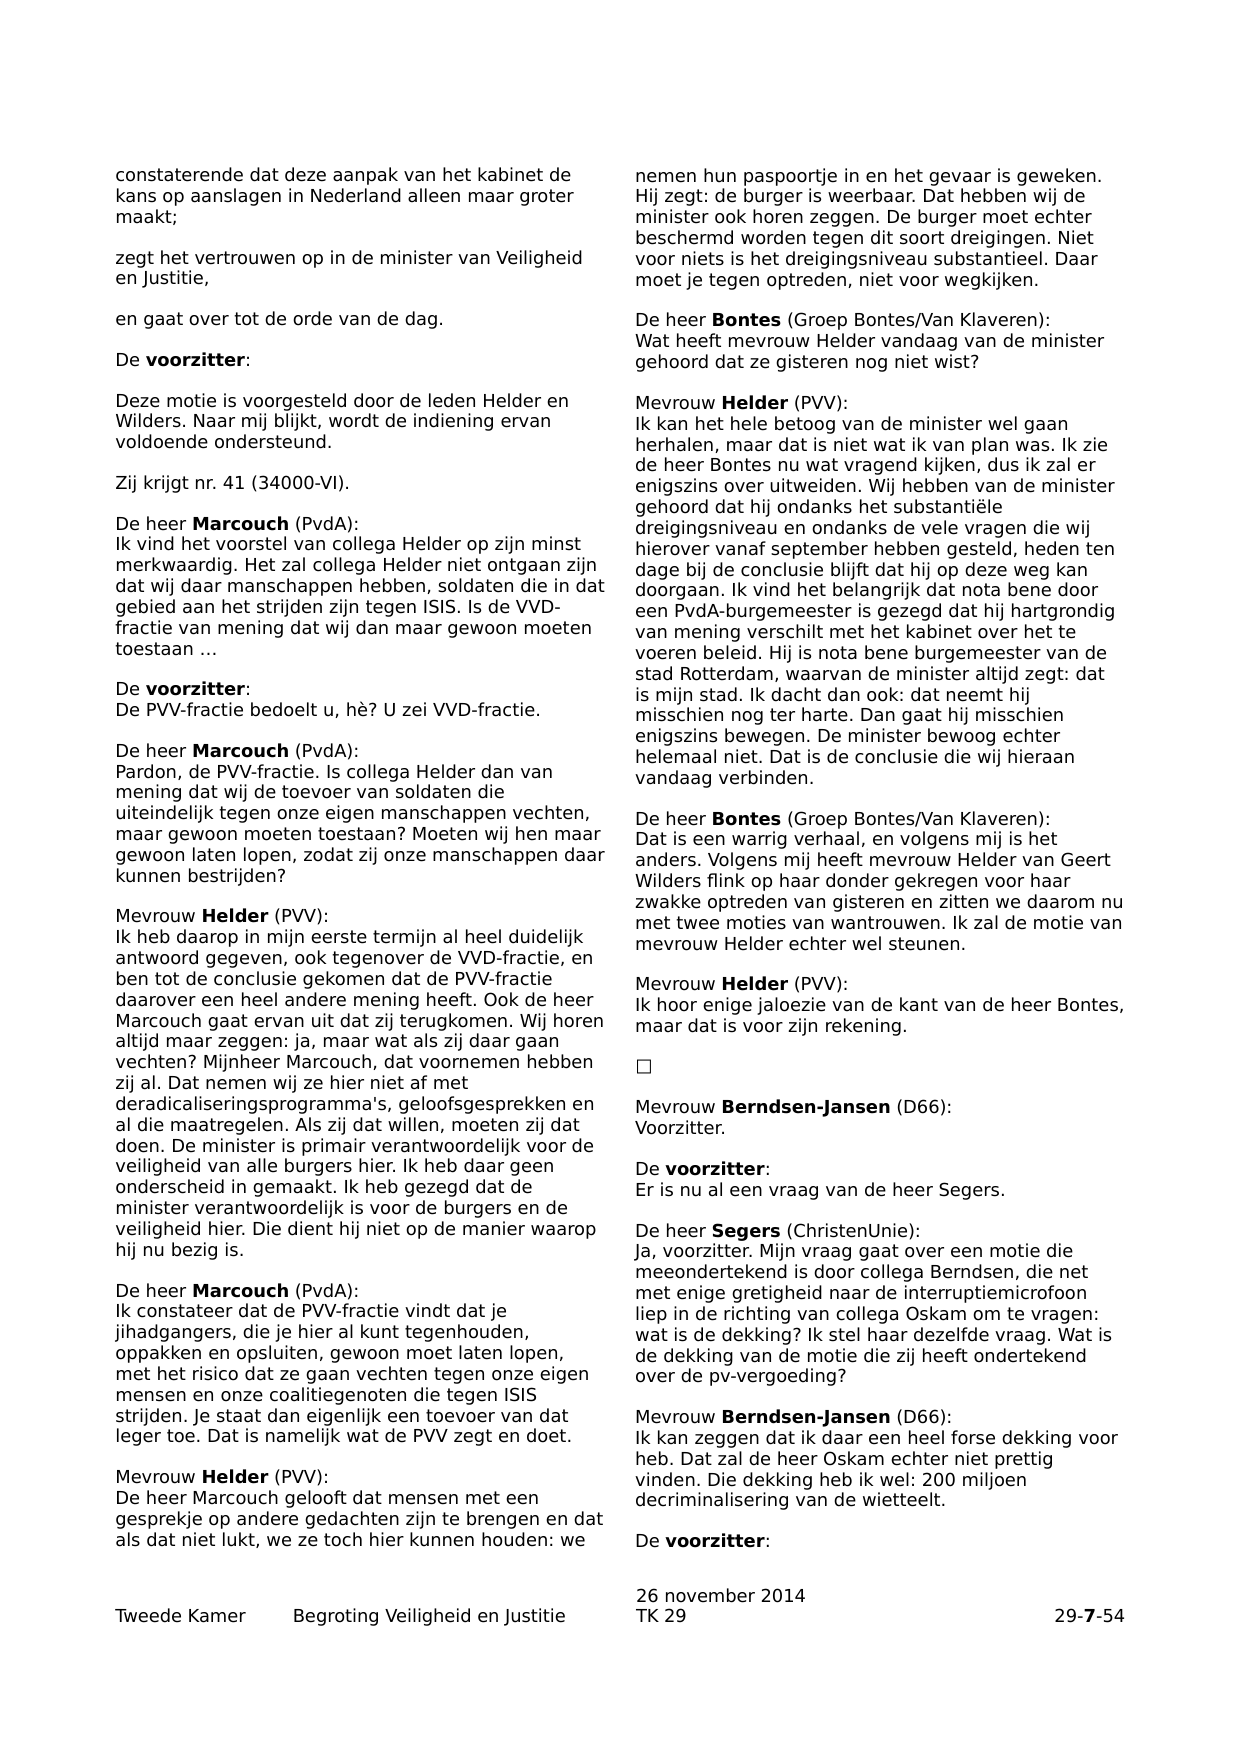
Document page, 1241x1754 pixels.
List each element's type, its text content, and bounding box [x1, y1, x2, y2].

text Pardon, de PVV-fractie. Is collega Helder dan van mening dat wij de toevoer van soldaten die uiteindelijk tegen onze eigen manschappen vechten, maar gewoon moeten toestaan? Moeten wij hen maar gewoon laten lopen, zodat zij onze manschappen daar kunnen bestrijden? [115, 761, 605, 886]
text nemen hun paspoortje in en het gevaar is geweken. Hij zegt: de burger is weerbaar. Dat hebben wij de minister ook horen zeggen. De burger moet echter beschermd worden tegen dit soort dreigingen. Niet voor niets is het dreigingsniveau substantieel. Daar moet je tegen optreden, niet voor wegkijken. [635, 165, 1125, 290]
text Mevrouw Helder (PVV): [115, 1467, 605, 1488]
text Ik hoor enige jaloezie van de kant van de heer Bontes, maar dat is voor zijn rekening. [635, 995, 1125, 1037]
text De voorzitter: [635, 1531, 1125, 1552]
text De heer Marcouch (PvdA): [115, 741, 605, 761]
text De heer Marcouch gelooft dat mensen met een gesprekje op andere gedachten zijn te brengen en dat als dat niet lukt, we ze toch hier kunnen houden: we [115, 1488, 605, 1550]
text Ik kan het hele betoog van de minister wel gaan herhalen, maar dat is niet wat ik van plan was. Ik zie de heer Bontes nu wat vragend kijken, dus ik zal er enigszins over uitweiden. Wij hebben van de minister gehoord dat hij ondanks het substantiële dreigingsniveau en ondanks de vele vragen die wij hierover vanaf september hebben gesteld, heden ten dage bij de conclusie blijft dat hij op deze weg kan doorgaan. Ik vind het belangrijk dat nota bene door een PvdA-burgemeester is gezegd dat hij hartgrondig van mening verschilt met het kabinet over het te voeren beleid. Hij is nota bene burgemeester van de stad Rotterdam, waarvan de minister altijd zegt: dat is mijn stad. Ik dacht dan ook: dat neemt hij misschien nog ter harte. Dan gaat hij misschien enigszins bewegen. De minister bewoog echter helemaal niet. Dat is de conclusie die wij hieraan vandaag verbinden. [635, 413, 1125, 788]
text Dat is een warrig verhaal, en volgens mij is het anders. Volgens mij heeft mevrouw Helder van Geert Wilders flink op haar donder gekregen voor haar zwakke optreden van gisteren en zitten we daarom nu met twee moties van wantrouwen. Ik zal de motie van mevrouw Helder echter wel steunen. [635, 829, 1125, 954]
text Deze motie is voorgesteld door de leden Helder en Wilders. Naar mij blijkt, wordt de indiening ervan voldoende ondersteund. [115, 390, 605, 453]
text De heer Marcouch (PvdA): [115, 1280, 605, 1301]
text Wat heeft mevrouw Helder vandaag van de minister gehoord dat ze gisteren nog niet wist? [635, 331, 1125, 373]
text Mevrouw Berndsen-Jansen (D66): [635, 1407, 1125, 1428]
text Voorzitter. [635, 1118, 1125, 1139]
text constaterende dat deze aanpak van het kabinet de kans op aanslagen in Nederland alleen maar groter maakt; [115, 165, 605, 227]
text zegt het vertrouwen op in de minister van Veiligheid en Justitie, [115, 247, 605, 289]
text ⬜ [635, 1057, 1125, 1077]
text Ik kan zeggen dat ik daar een heel forse dekking voor heb. Dat zal de heer Oskam echter niet prettig vinden. Die dekking heb ik wel: 200 miljoen decriminalisering van de wietteelt. [635, 1428, 1125, 1511]
text De heer Marcouch (PvdA): [115, 513, 605, 534]
text Mevrouw Berndsen-Jansen (D66): [635, 1097, 1125, 1118]
text Zij krijgt nr. 41 (34000-VI). [115, 473, 605, 493]
text De voorzitter: [635, 1159, 1125, 1179]
text en gaat over tot de orde van de dag. [115, 309, 605, 330]
text De heer Bontes (Groep Bontes/Van Klaveren): [635, 808, 1125, 829]
text Mevrouw Helder (PVV): [635, 974, 1125, 995]
text Er is nu al een vraag van de heer Segers. [635, 1179, 1125, 1200]
text Mevrouw Helder (PVV): [115, 906, 605, 927]
text Mevrouw Helder (PVV): [635, 393, 1125, 413]
text Ik heb daarop in mijn eerste termijn al heel duidelijk antwoord gegeven, ook tegenover de VVD-fractie, en ben tot de conclusie gekomen dat de PVV-fractie daarover een heel andere mening heeft. Ook de heer Marcouch gaat ervan uit dat zij terugkomen. Wij horen altijd maar zeggen: ja, maar wat als zij daar gaan vechten? Mijnheer Marcouch, dat voornemen hebben zij al. Dat nemen wij ze hier niet af met deradicaliseringsprogramma's, geloofsgesprekken en al die maatregelen. Als zij dat willen, moeten zij dat doen. De minister is primair verantwoordelijk voor de veiligheid van alle burgers hier. Ik heb daar geen onderscheid in gemaakt. Ik heb gezegd dat de minister verantwoordelijk is voor de burgers en de veiligheid hier. Die dient hij niet op de manier waarop hij nu bezig is. [115, 927, 605, 1260]
text De voorzitter: [115, 350, 605, 370]
text Ik constateer dat de PVV-fractie vindt dat je jihadgangers, die je hier al kunt tegenhouden, oppakken en opsluiten, gewoon moet laten lopen, met het risico dat ze gaan vechten tegen onze eigen mensen en onze coalitiegenoten die tegen ISIS strijden. Je staat dan eigenlijk een toevoer van dat leger toe. Dat is namelijk wat de PVV zegt en doet. [115, 1301, 605, 1447]
text Ik vind het voorstel van collega Helder op zijn minst merkwaardig. Het zal collega Helder niet ontgaan zijn dat wij daar manschappen hebben, soldaten die in dat gebied aan het strijden zijn tegen ISIS. Is de VVD-fractie van mening dat wij dan maar gewoon moeten toestaan … [115, 534, 605, 659]
text De PVV-fractie bedoelt u, hè? U zei VVD-fractie. [115, 700, 605, 721]
text Ja, voorzitter. Mijn vraag gaat over een motie die meeondertekend is door collega Berndsen, die net met enige gretigheid naar de interruptiemicrofoon liep in de richting van collega Oskam om te vragen: wat is de dekking? Ik stel haar dezelfde vraag. Wat is de dekking van de motie die zij heeft ondertekend over de pv-vergoeding? [635, 1241, 1125, 1387]
text De heer Bontes (Groep Bontes/Van Klaveren): [635, 310, 1125, 331]
text De voorzitter: [115, 679, 605, 700]
text De heer Segers (ChristenUnie): [635, 1220, 1125, 1241]
